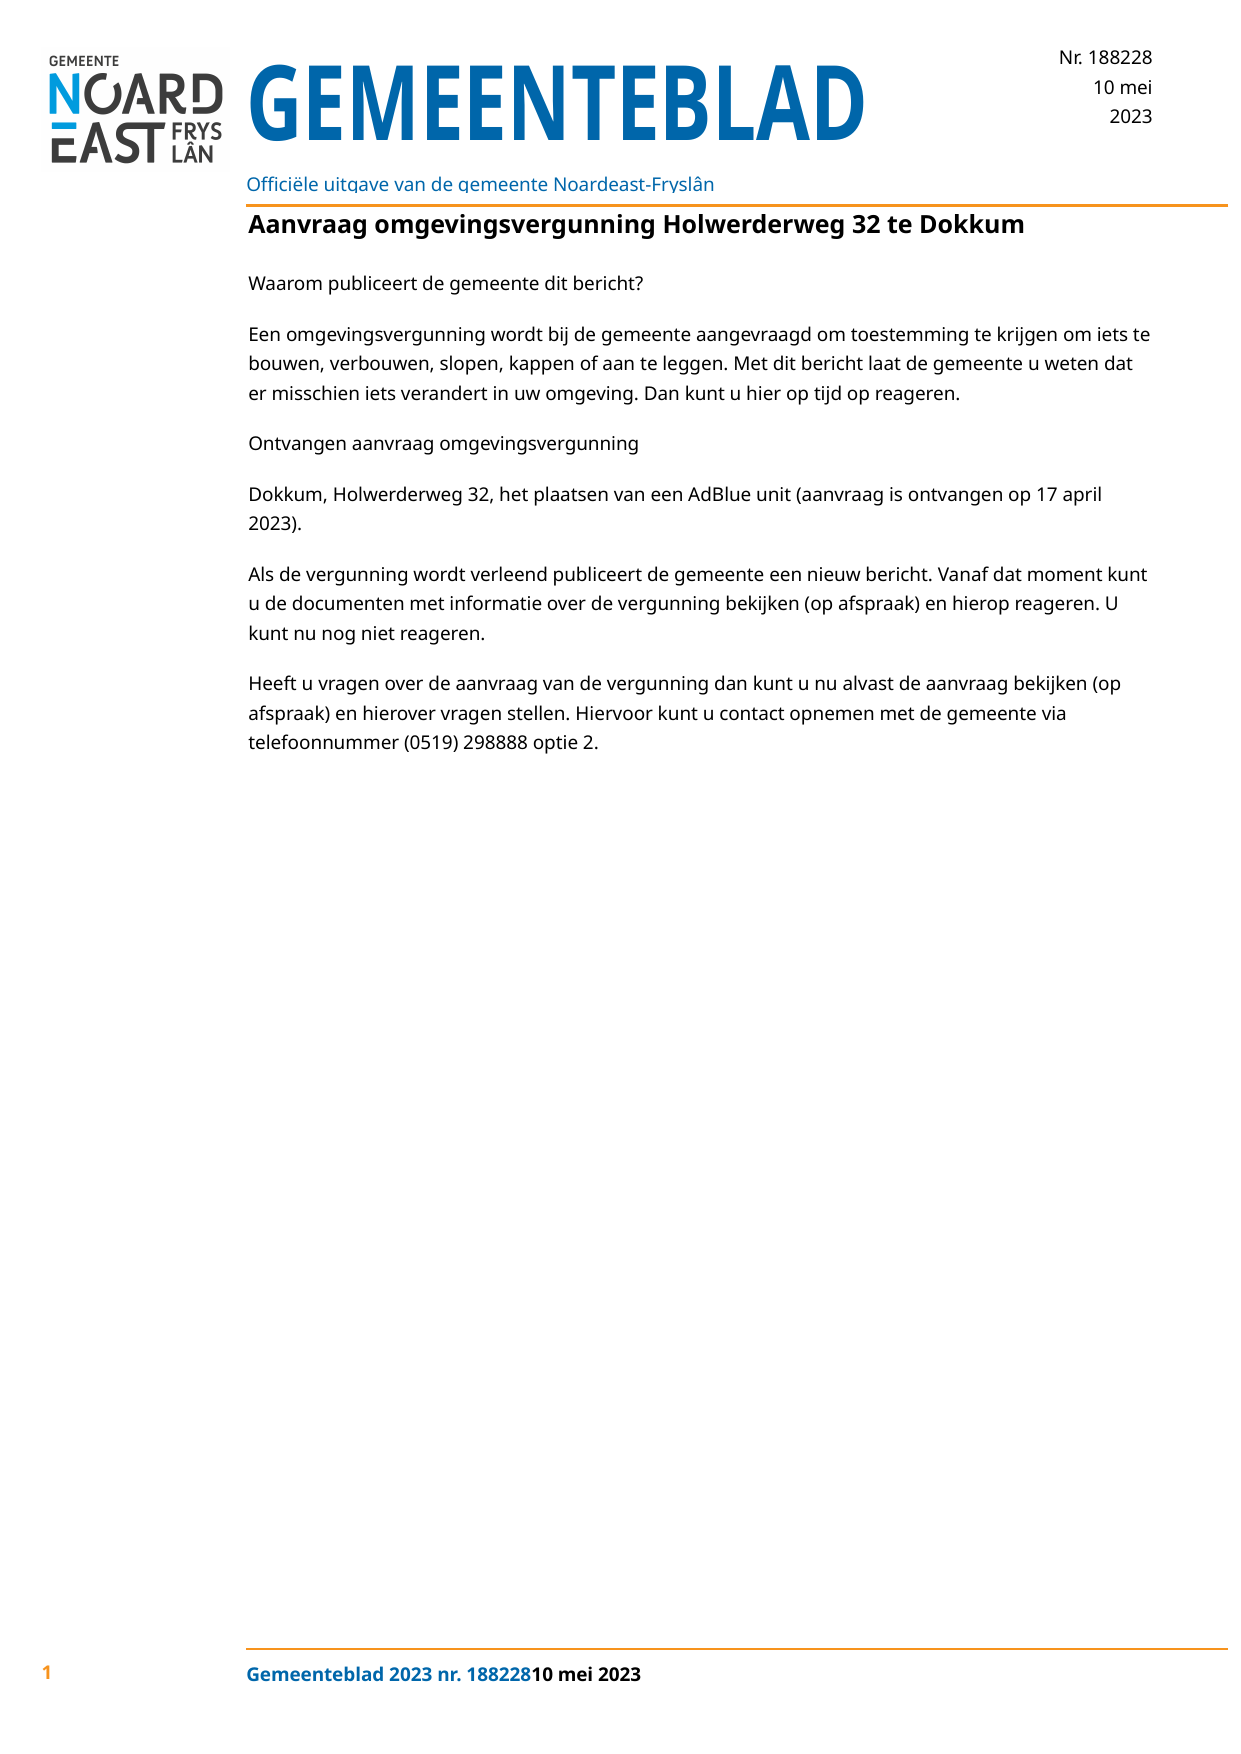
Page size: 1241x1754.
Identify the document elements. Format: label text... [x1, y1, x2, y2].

text Ontvangen aanvraag omgevingsvergunning [248, 430, 1152, 456]
text Heeft u vragen over de aanvraag van de vergunning dan kunt u nu alvast de aanvraag bekijken (op afspraak) en hierover vragen stellen. Hiervoor kunt u contact opnemen met de gemeente via telefoonnummer (0519) 298888 optie 2. [248, 670, 1152, 755]
text Als de vergunning wordt verleend publiceert de gemeente een nieuw bericht. Vanaf dat moment kunt u de documenten met informatie over de vergunning bekijken (op afspraak) en hierop reageren. U kunt nu nog niet reageren. [248, 561, 1152, 646]
text Waarom publiceert de gemeente dit bericht? [248, 270, 1152, 296]
text Dokkum, Holwerderweg 32, het plaatsen van een AdBlue unit (aanvraag is ontvangen op 17 april 2023). [248, 481, 1152, 536]
text Een omgevingsvergunning wordt bij de gemeente aangevraagd om toestemming te krijgen om iets te bouwen, verbouwen, slopen, kappen of aan te leggen. Met dit bericht laat de gemeente u weten dat er misschien iets verandert in uw omgeving. Dan kunt u hier op tijd op reageren. [248, 321, 1152, 406]
picture [41, 47, 231, 172]
text Aanvraag omgevingsvergunning Holwerderweg 32 te Dokkum [248, 207, 1152, 241]
